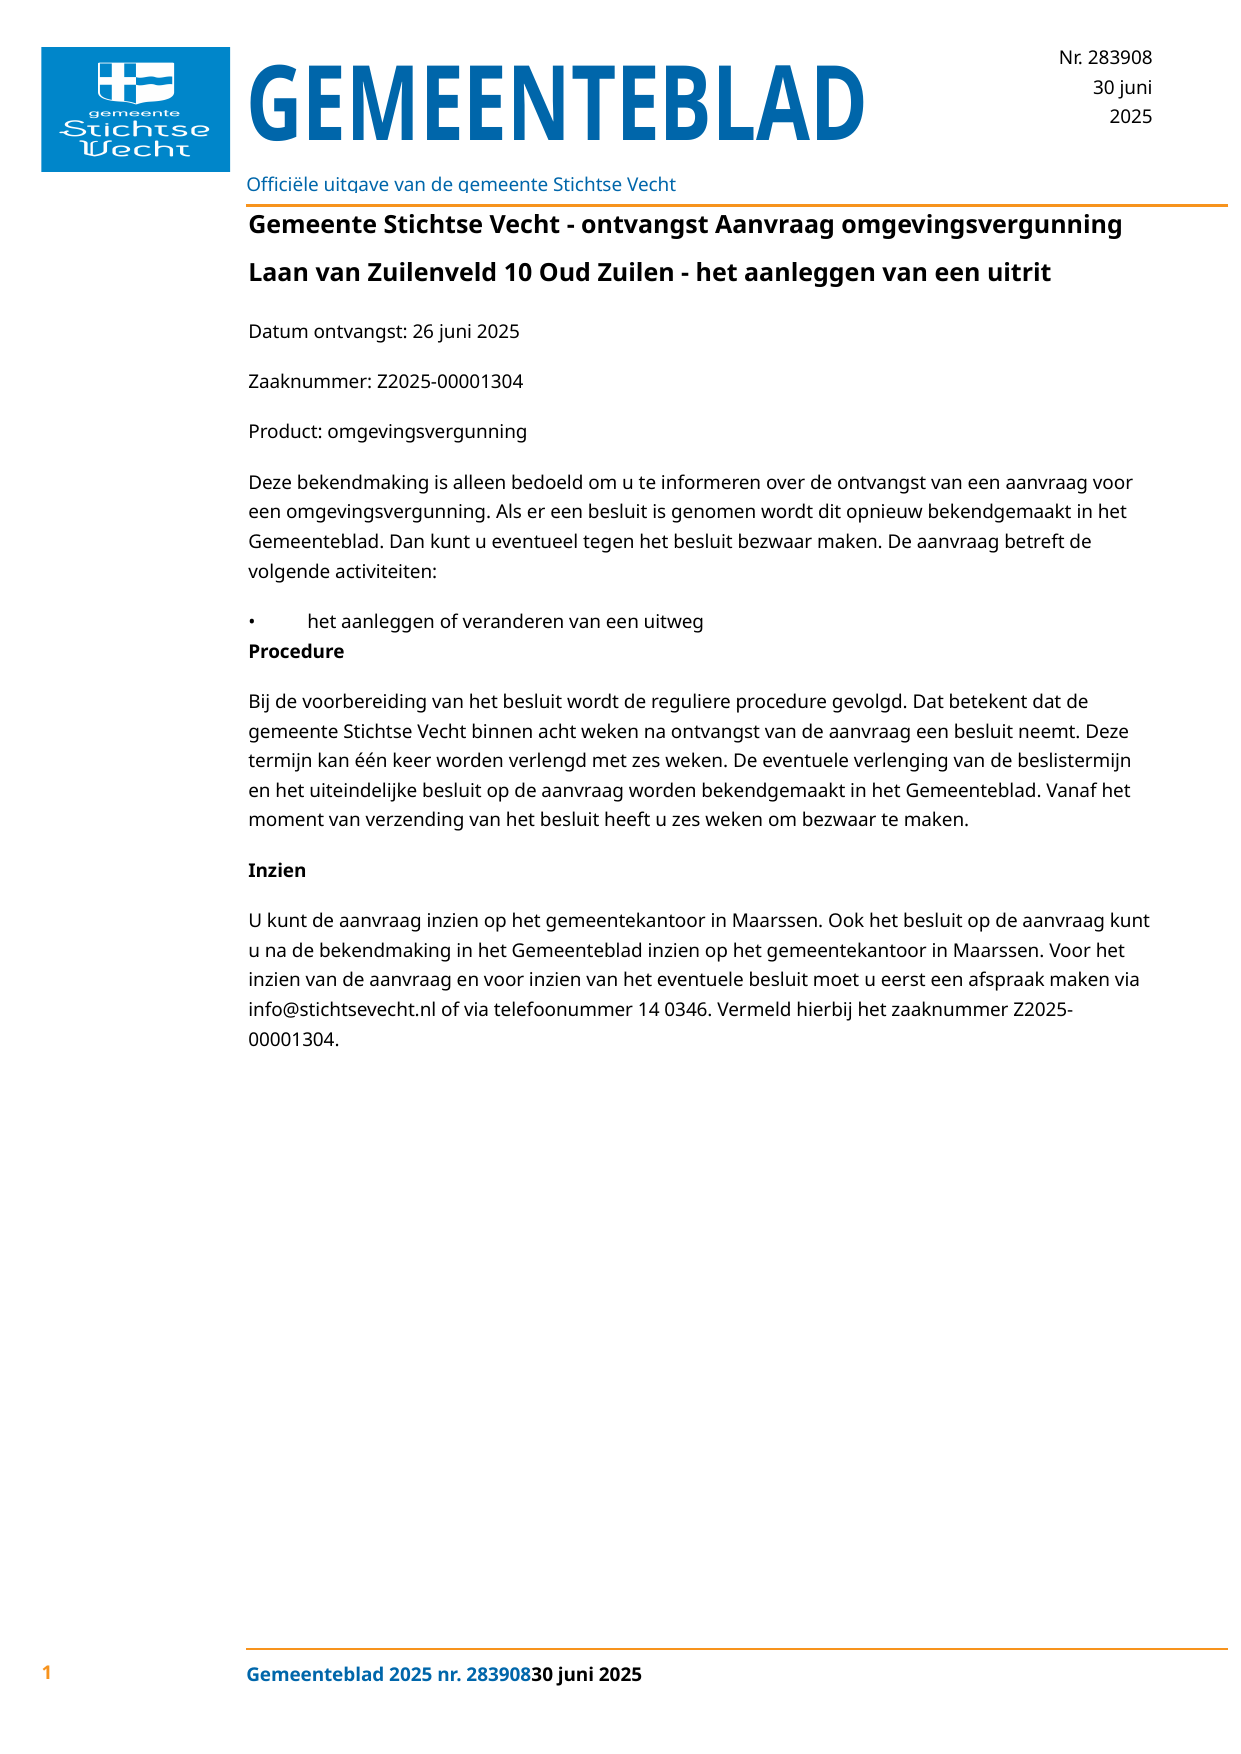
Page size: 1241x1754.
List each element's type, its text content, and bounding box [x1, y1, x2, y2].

text Gemeente Stichtse Vecht - ontvangst Aanvraag omgevingsvergunning Laan van Zuilenveld 10 Oud Zuilen - het aanleggen van een uitrit [248, 207, 1152, 288]
text Deze bekendmaking is alleen bedoeld om u te informeren over de ontvangst van een aanvraag voor een omgevingsvergunning. Als er een besluit is genomen wordt dit opnieuw bekendgemaakt in het Gemeenteblad. Dan kunt u eventueel tegen het besluit bezwaar maken. De aanvraag betreft de volgende activiteiten: [248, 469, 1152, 584]
text Procedure [248, 638, 1152, 664]
text Inzien [248, 857, 1152, 883]
text Zaaknummer: Z2025-00001304 [248, 368, 1152, 394]
picture [99, 63, 135, 101]
text Datum ontvangst: 26 juni 2025 [248, 318, 1152, 344]
picture [137, 63, 174, 103]
text U kunt de aanvraag inzien op het gemeentekantoor in Maarssen. Ook het besluit op de aanvraag kunt u na de bekendmaking in het Gemeenteblad inzien op het gemeentekantoor in Maarssen. Voor het inzien van de aanvraag en voor inzien van het eventuele besluit moet u eerst een afspraak maken via info@stichtsevecht.nl of via telefoonummer 14 0346. Vermeld hierbij het zaaknummer Z2025-00001304. [248, 907, 1152, 1052]
text Bij de voorbereiding van het besluit wordt de reguliere procedure gevolgd. Dat betekent dat de gemeente Stichtse Vecht binnen acht weken na ontvangst van de aanvraag een besluit neemt. Deze termijn kan één keer worden verlengd met zes weken. De eventuele verlenging van de beslistermijn en het uiteindelijke besluit op de aanvraag worden bekendgemaakt in het Gemeenteblad. Vanaf het moment van verzending van het besluit heeft u zes weken om bezwaar te maken. [248, 688, 1152, 832]
text Product: omgevingsvergunning [248, 419, 1152, 444]
list het aanleggen of veranderen van een uitweg [248, 608, 1152, 634]
